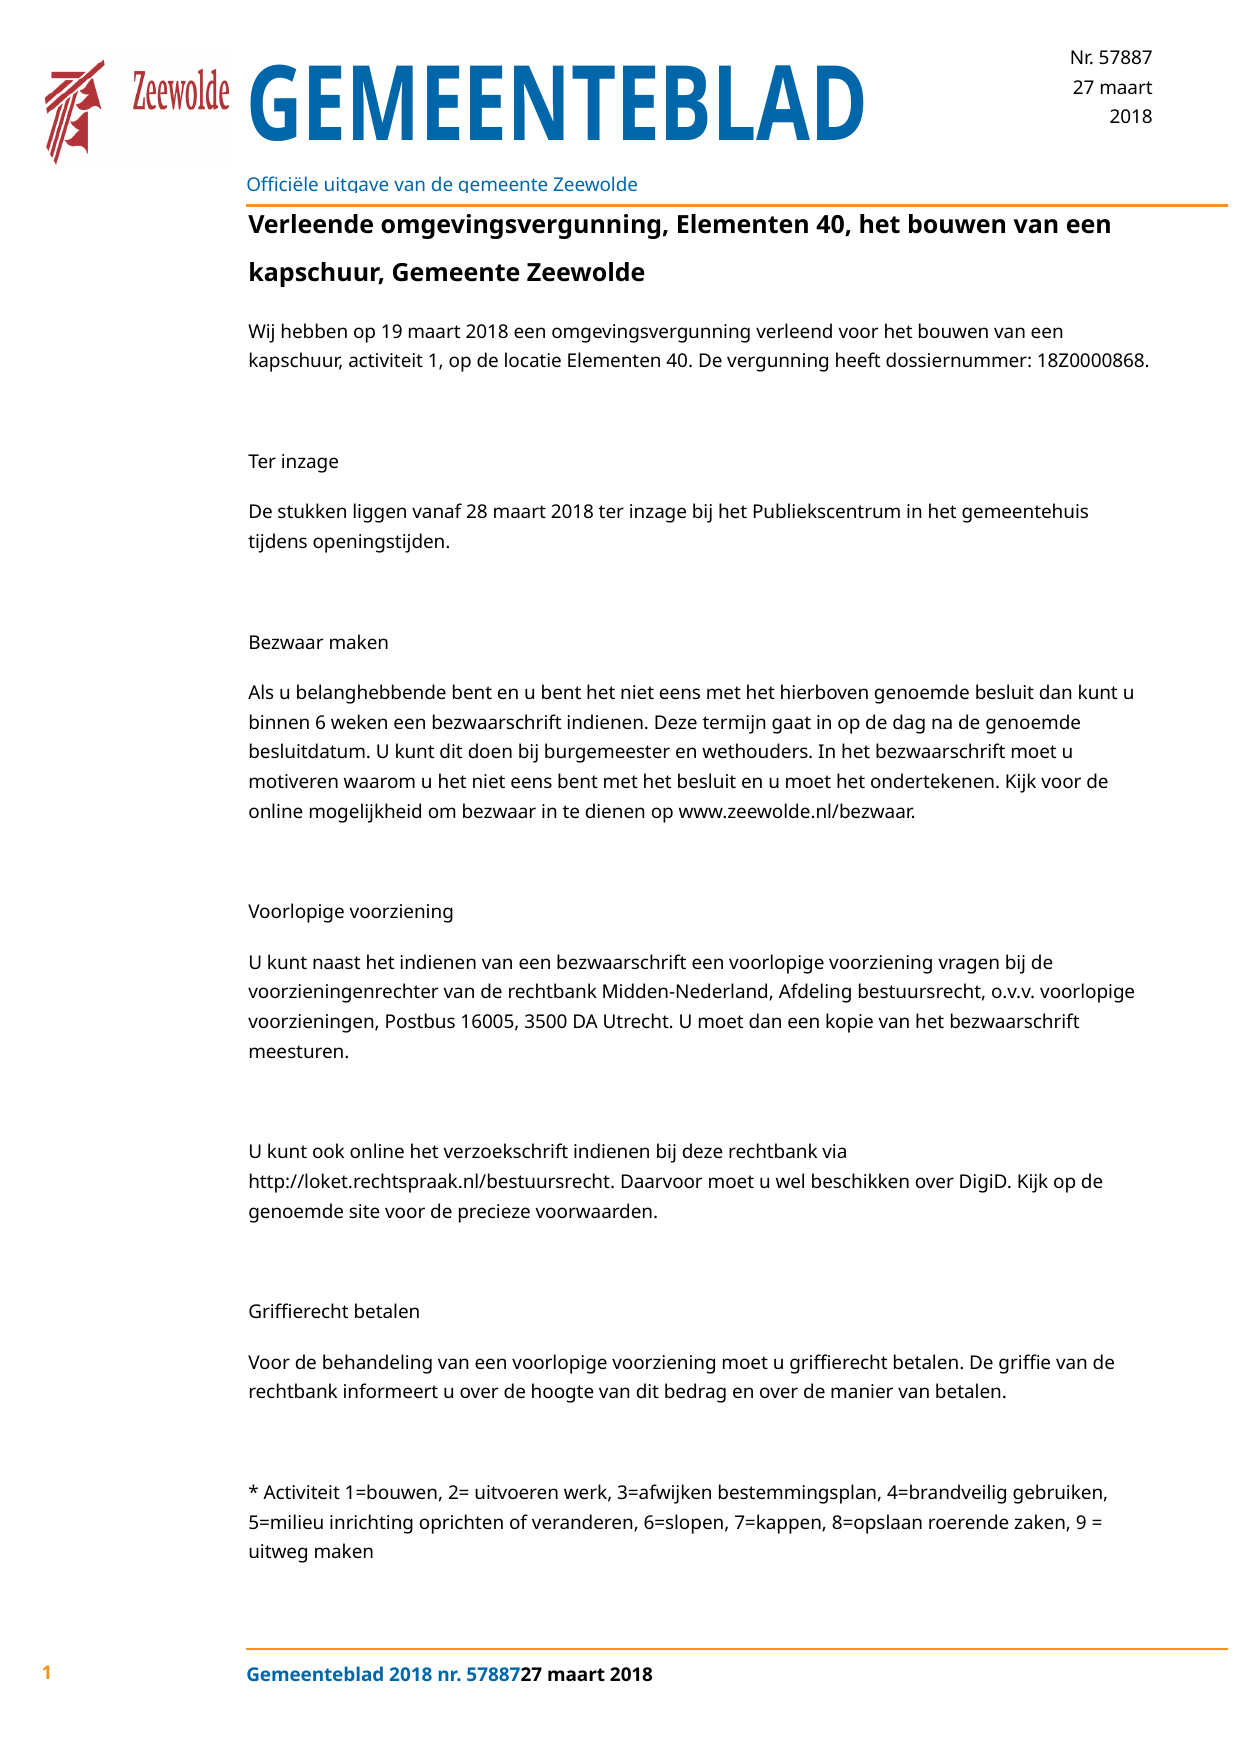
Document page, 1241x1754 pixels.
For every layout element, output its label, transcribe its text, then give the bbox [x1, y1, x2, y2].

text Wij hebben op 19 maart 2018 een omgevingsvergunning verleend voor het bouwen van een kapschuur, activiteit 1, op de locatie Elementen 40. De vergunning heeft dossiernummer: 18Z0000868. [248, 318, 1152, 373]
text Voor de behandeling van een voorlopige voorziening moet u griffierecht betalen. De griffie van de rechtbank informeert u over de hoogte van dit bedrag en over de manier van betalen. [248, 1349, 1152, 1404]
text U kunt naast het indienen van een bezwaarschrift een voorlopige voorziening vragen bij de voorzieningenrechter van de rechtbank Midden-Nederland, Afdeling bestuursrecht, o.v.v. voorlopige voorzieningen, Postbus 16005, 3500 DA Utrecht. U moet dan een kopie van het bezwaarschrift meesturen. [248, 949, 1152, 1064]
picture [41, 47, 231, 172]
text De stukken liggen vanaf 28 maart 2018 ter inzage bij het Publiekscentrum in het gemeentehuis tijdens openingstijden. [248, 499, 1152, 554]
text Bezwaar maken [248, 629, 1152, 655]
text Griffierecht betalen [248, 1299, 1152, 1324]
text Als u belanghebbende bent en u bent het niet eens met het hierboven genoemde besluit dan kunt u binnen 6 weken een bezwaarschrift indienen. Deze termijn gaat in op de dag na de genoemde besluitdatum. U kunt dit doen bij burgemeester en wethouders. In het bezwaarschrift moet u motiveren waarom u het niet eens bent met het besluit en u moet het ondertekenen. Kijk voor de online mogelijkheid om bezwaar in te dienen op www.zeewolde.nl/bezwaar. [248, 679, 1152, 824]
text * Activiteit 1=bouwen, 2= uitvoeren werk, 3=afwijken bestemmingsplan, 4=brandveilig gebruiken, 5=milieu inrichting oprichten of veranderen, 6=slopen, 7=kappen, 8=opslaan roerende zaken, 9 = uitweg maken [248, 1479, 1152, 1564]
text Verleende omgevingsvergunning, Elementen 40, het bouwen van een kapschuur, Gemeente Zeewolde [248, 207, 1152, 288]
text Ter inzage [248, 448, 1152, 474]
text U kunt ook online het verzoekschrift indienen bij deze rechtbank via http://loket.rechtspraak.nl/bestuursrecht. Daarvoor moet u wel beschikken over DigiD. Kijk op de genoemde site voor de precieze voorwaarden. [248, 1139, 1152, 1224]
text Voorlopige voorziening [248, 899, 1152, 924]
